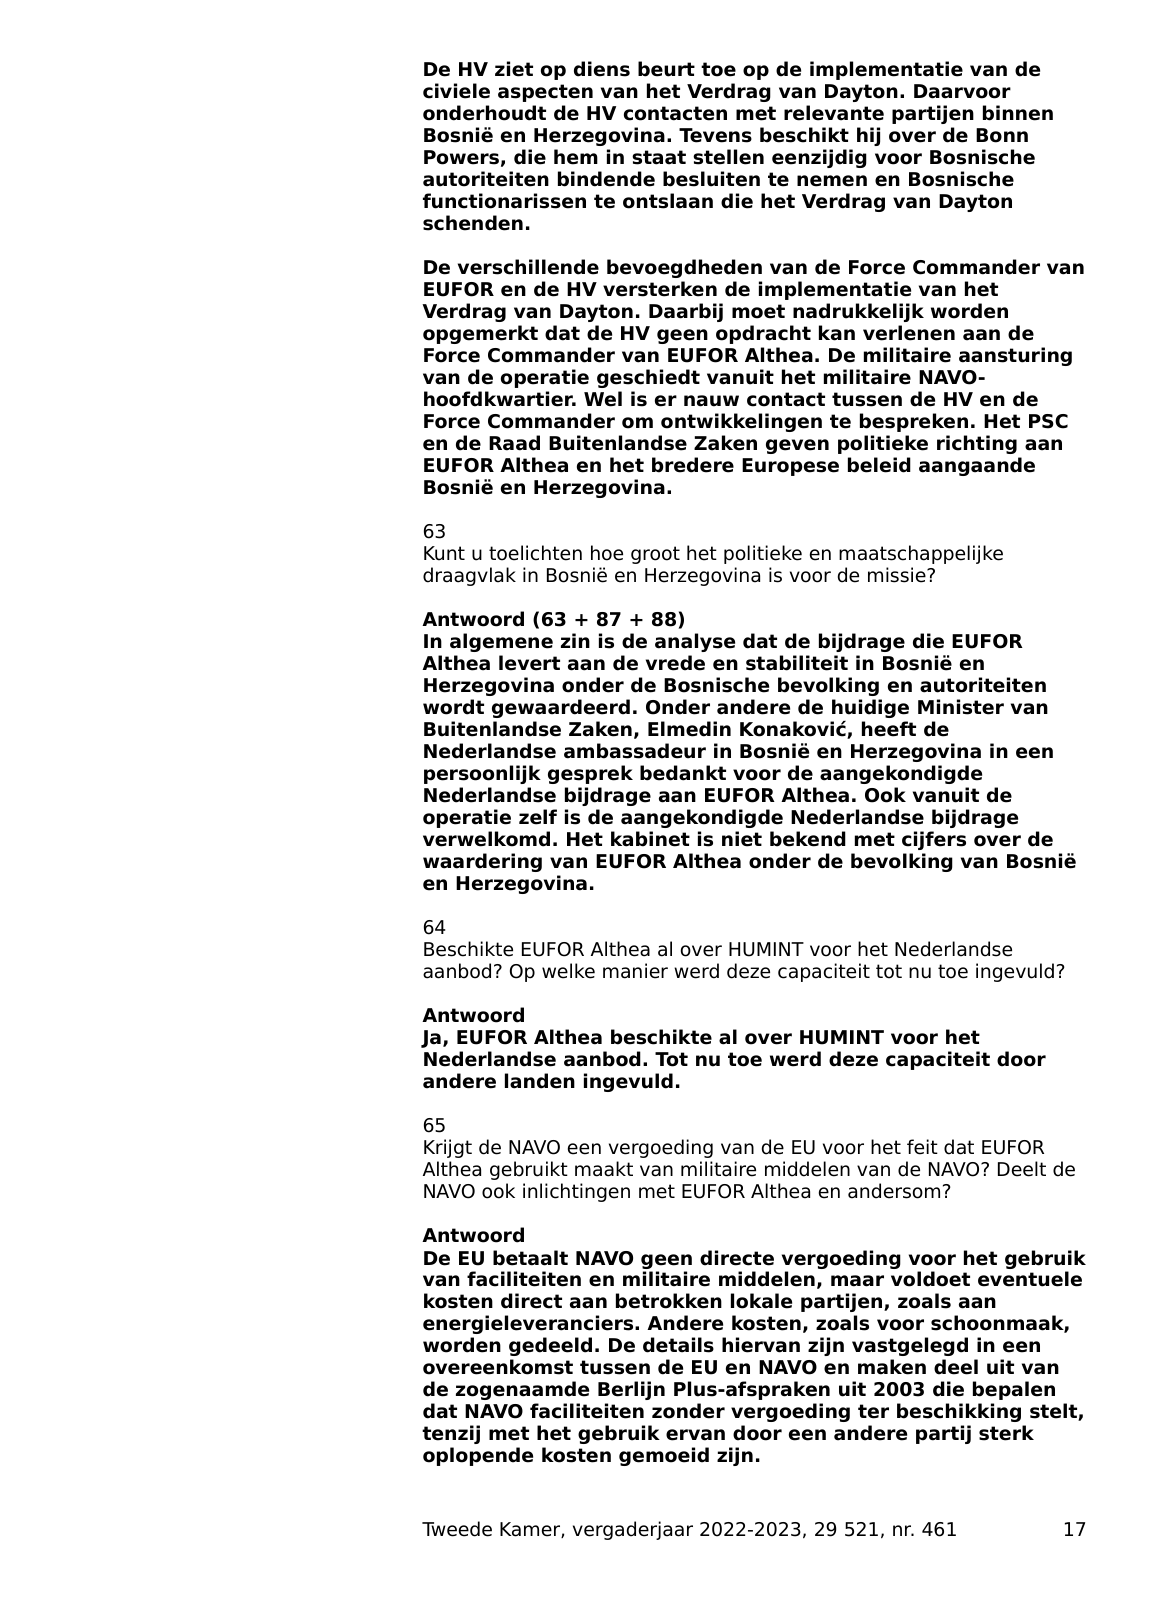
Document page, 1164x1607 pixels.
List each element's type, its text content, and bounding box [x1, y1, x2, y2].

text Beschikte EUFOR Althea al over HUMINT voor het Nederlandse aanbod? Op welke manier werd deze capaciteit tot nu toe ingevuld? [422, 939, 1087, 983]
text Antwoord [422, 1005, 1087, 1027]
text In algemene zin is de analyse dat de bijdrage die EUFOR Althea levert aan de vrede en stabiliteit in Bosnië en Herzegovina onder de Bosnische bevolking en autoriteiten wordt gewaardeerd. Onder andere de huidige Minister van Buitenlandse Zaken, Elmedin Konaković, heeft de Nederlandse ambassadeur in Bosnië en Herzegovina in een persoonlijk gesprek bedankt voor de aangekondigde Nederlandse bijdrage aan EUFOR Althea. Ook vanuit de operatie zelf is de aangekondigde Nederlandse bijdrage verwelkomd. Het kabinet is niet bekend met cijfers over de waardering van EUFOR Althea onder de bevolking van Bosnië en Herzegovina. [422, 631, 1087, 895]
text Ja, EUFOR Althea beschikte al over HUMINT voor het Nederlandse aanbod. Tot nu toe werd deze capaciteit door andere landen ingevuld. [422, 1027, 1087, 1093]
text 63 [422, 521, 1087, 543]
text Krijgt de NAVO een vergoeding van de EU voor het feit dat EUFOR Althea gebruikt maakt van militaire middelen van de NAVO? Deelt de NAVO ook inlichtingen met EUFOR Althea en andersom? [422, 1137, 1087, 1203]
text Kunt u toelichten hoe groot het politieke en maatschappelijke draagvlak in Bosnië en Herzegovina is voor de missie? [422, 543, 1087, 587]
text 64 [422, 917, 1087, 939]
text Antwoord (63 + 87 + 88) [422, 609, 1087, 631]
text De EU betaalt NAVO geen directe vergoeding voor het gebruik van faciliteiten en militaire middelen, maar voldoet eventuele kosten direct aan betrokken lokale partijen, zoals aan energieleveranciers. Andere kosten, zoals voor schoonmaak, worden gedeeld. De details hiervan zijn vastgelegd in een overeenkomst tussen de EU en NAVO en maken deel uit van de zogenaamde Berlijn Plus-afspraken uit 2003 die bepalen dat NAVO faciliteiten zonder vergoeding ter beschikking stelt, tenzij met het gebruik ervan door een andere partij sterk oplopende kosten gemoeid zijn. [422, 1247, 1087, 1467]
text 65 [422, 1115, 1087, 1137]
text De HV ziet op diens beurt toe op de implementatie van de civiele aspecten van het Verdrag van Dayton. Daarvoor onderhoudt de HV contacten met relevante partijen binnen Bosnië en Herzegovina. Tevens beschikt hij over de Bonn Powers, die hem in staat stellen eenzijdig voor Bosnische autoriteiten bindende besluiten te nemen en Bosnische functionarissen te ontslaan die het Verdrag van Dayton schenden. [422, 59, 1087, 235]
text Antwoord [422, 1225, 1087, 1247]
text De verschillende bevoegdheden van de Force Commander van EUFOR en de HV versterken de implementatie van het Verdrag van Dayton. Daarbij moet nadrukkelijk worden opgemerkt dat de HV geen opdracht kan verlenen aan de Force Commander van EUFOR Althea. De militaire aansturing van de operatie geschiedt vanuit het militaire NAVO-hoofdkwartier. Wel is er nauw contact tussen de HV en de Force Commander om ontwikkelingen te bespreken. Het PSC en de Raad Buitenlandse Zaken geven politieke richting aan EUFOR Althea en het bredere Europese beleid aangaande Bosnië en Herzegovina. [422, 257, 1087, 499]
